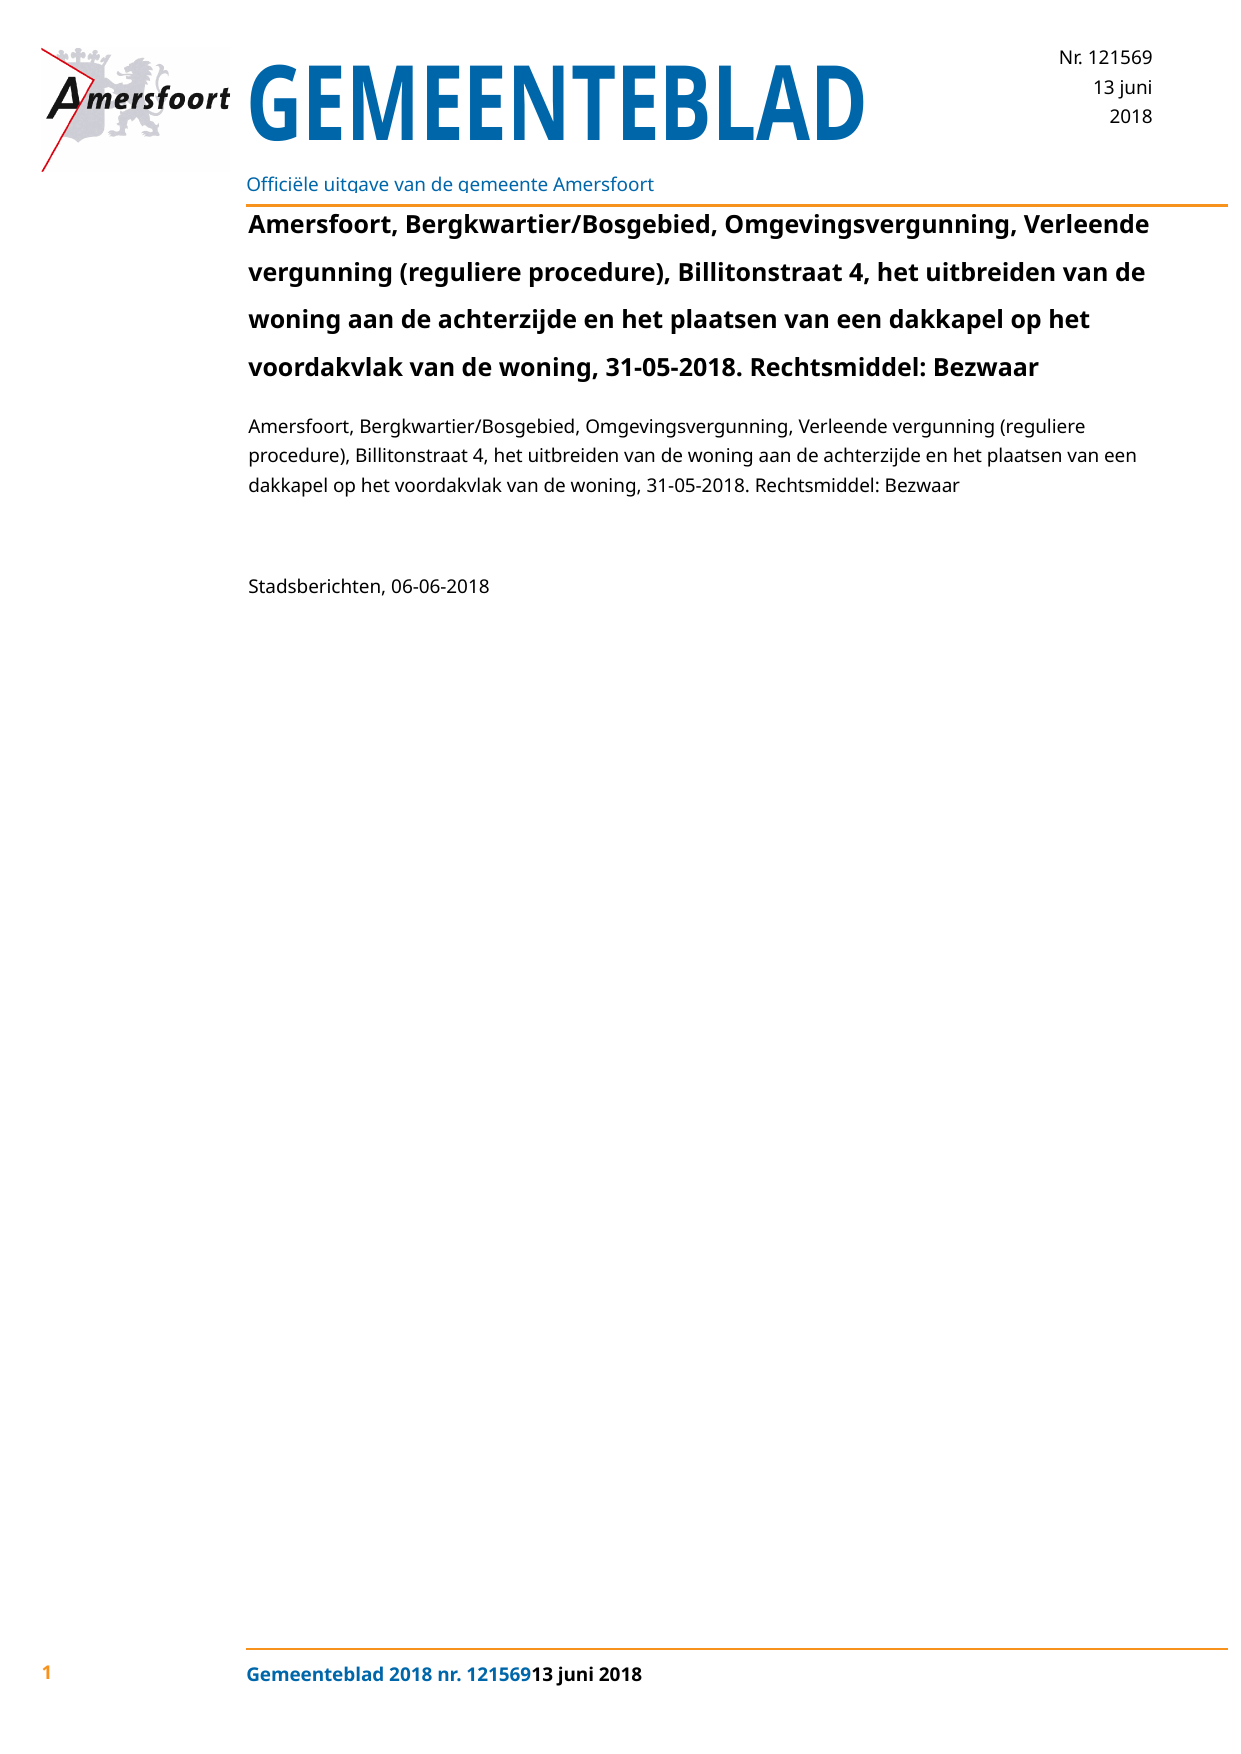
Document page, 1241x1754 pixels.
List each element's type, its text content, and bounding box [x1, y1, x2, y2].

text Stadsberichten, 06-06-2018 [248, 573, 1152, 599]
text Amersfoort, Bergkwartier/Bosgebied, Omgevingsvergunning, Verleende vergunning (reguliere procedure), Billitonstraat 4, het uitbreiden van de woning aan de achterzijde en het plaatsen van een dakkapel op het voordakvlak van de woning, 31-05-2018. Rechtsmiddel: Bezwaar [248, 413, 1152, 498]
picture [41, 47, 231, 172]
text Amersfoort, Bergkwartier/Bosgebied, Omgevingsvergunning, Verleende vergunning (reguliere procedure), Billitonstraat 4, het uitbreiden van de woning aan de achterzijde en het plaatsen van een dakkapel op het voordakvlak van de woning, 31-05-2018. Rechtsmiddel: Bezwaar [248, 207, 1152, 384]
